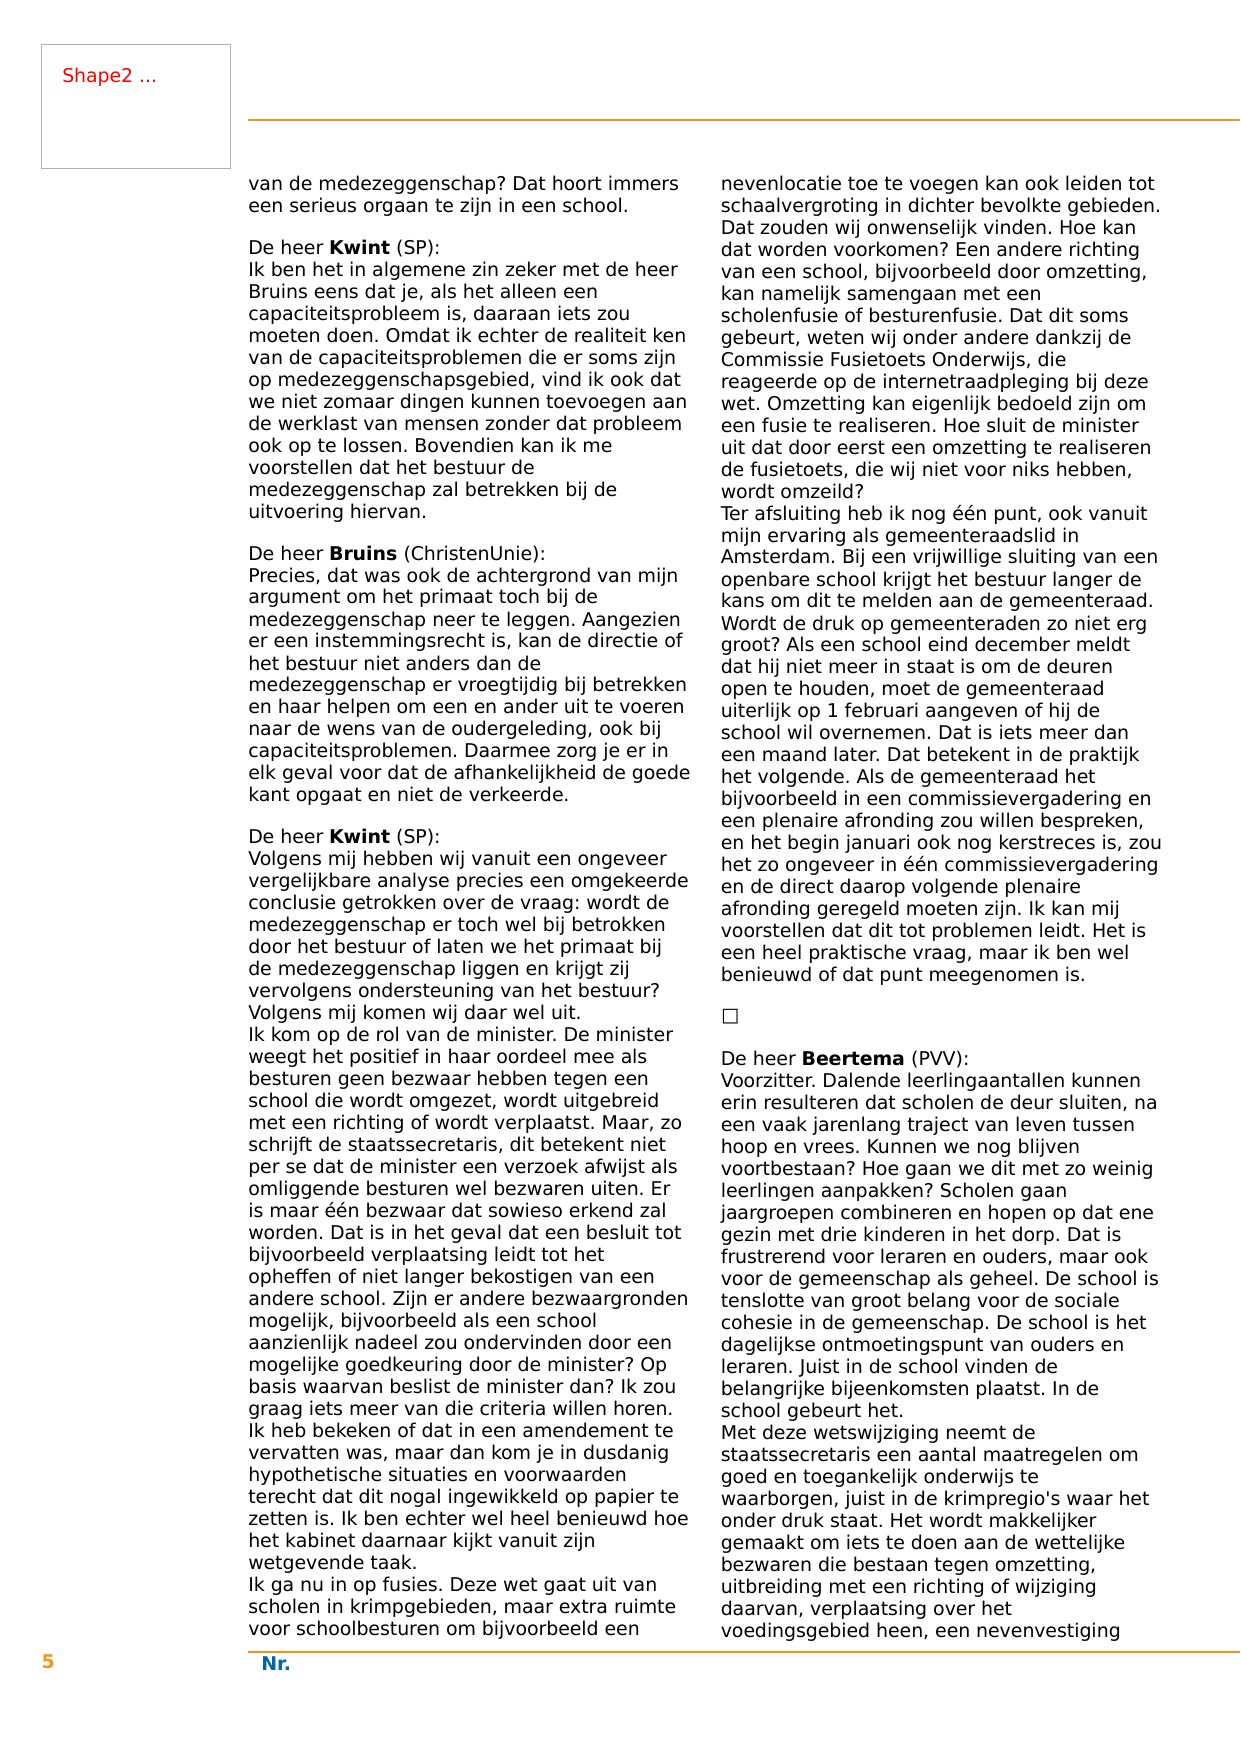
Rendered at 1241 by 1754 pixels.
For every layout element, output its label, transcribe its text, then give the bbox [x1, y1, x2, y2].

text De heer Kwint (SP): [248, 237, 691, 259]
text Ik ga nu in op fusies. Deze wet gaat uit van scholen in krimpgebieden, maar extra ruimte voor schoolbesturen om bijvoorbeeld een [248, 1573, 691, 1639]
text Voorzitter. Dalende leerlingaantallen kunnen erin resulteren dat scholen de deur sluiten, na een vaak jarenlang traject van leven tussen hoop en vrees. Kunnen we nog blijven voortbestaan? Hoe gaan we dit met zo weinig leerlingen aanpakken? Scholen gaan jaargroepen combineren en hopen op dat ene gezin met drie kinderen in het dorp. Dat is frustrerend voor leraren en ouders, maar ook voor de gemeenschap als geheel. De school is tenslotte van groot belang voor de sociale cohesie in de gemeenschap. De school is het dagelijkse ontmoetingspunt van ouders en leraren. Juist in de school vinden de belangrijke bijeenkomsten plaatst. In de school gebeurt het. [721, 1070, 1163, 1422]
text De heer Kwint (SP): [248, 826, 691, 848]
text Volgens mij hebben wij vanuit een ongeveer vergelijkbare analyse precies een omgekeerde conclusie getrokken over de vraag: wordt de medezeggenschap er toch wel bij betrokken door het bestuur of laten we het primaat bij de medezeggenschap liggen en krijgt zij vervolgens ondersteuning van het bestuur? Volgens mij komen wij daar wel uit. [248, 848, 691, 1024]
text De heer Beertema (PVV): [721, 1048, 1163, 1070]
text van de medezeggenschap? Dat hoort immers een serieus orgaan te zijn in een school. [248, 173, 691, 217]
text Ter afsluiting heb ik nog één punt, ook vanuit mijn ervaring als gemeenteraadslid in Amsterdam. Bij een vrijwillige sluiting van een openbare school krijgt het bestuur langer de kans om dit te melden aan de gemeenteraad. Wordt de druk op gemeenteraden zo niet erg groot? Als een school eind december meldt dat hij niet meer in staat is om de deuren open te houden, moet de gemeenteraad uiterlijk op 1 februari aangeven of hij de school wil overnemen. Dat is iets meer dan een maand later. Dat betekent in de praktijk het volgende. Als de gemeenteraad het bijvoorbeeld in een commissievergadering en een plenaire afronding zou willen bespreken, en het begin januari ook nog kerstreces is, zou het zo ongeveer in één commissievergadering en de direct daarop volgende plenaire afronding geregeld moeten zijn. Ik kan mij voorstellen dat dit tot problemen leidt. Het is een heel praktische vraag, maar ik ben wel benieuwd of dat punt meegenomen is. [721, 502, 1163, 986]
text Met deze wetswijziging neemt de staatssecretaris een aantal maatregelen om goed en toegankelijk onderwijs te waarborgen, juist in de krimpregio's waar het onder druk staat. Het wordt makkelijker gemaakt om iets te doen aan de wettelijke bezwaren die bestaan tegen omzetting, uitbreiding met een richting of wijziging daarvan, verplaatsing over het voedingsgebied heen, een nevenvestiging [721, 1422, 1163, 1641]
text Ik ben het in algemene zin zeker met de heer Bruins eens dat je, als het alleen een capaciteitsprobleem is, daaraan iets zou moeten doen. Omdat ik echter de realiteit ken van de capaciteitsproblemen die er soms zijn op medezeggenschapsgebied, vind ik ook dat we niet zomaar dingen kunnen toevoegen aan de werklast van mensen zonder dat probleem ook op te lossen. Bovendien kan ik me voorstellen dat het bestuur de medezeggenschap zal betrekken bij de uitvoering hiervan. [248, 259, 691, 522]
text Precies, dat was ook de achtergrond van mijn argument om het primaat toch bij de medezeggenschap neer te leggen. Aangezien er een instemmingsrecht is, kan de directie of het bestuur niet anders dan de medezeggenschap er vroegtijdig bij betrekken en haar helpen om een en ander uit te voeren naar de wens van de oudergeleding, ook bij capaciteitsproblemen. Daarmee zorg je er in elk geval voor dat de afhankelijkheid de goede kant opgaat en niet de verkeerde. [248, 564, 691, 806]
text ⬜ [721, 1006, 1163, 1028]
text De heer Bruins (ChristenUnie): [248, 542, 691, 564]
text Ik kom op de rol van de minister. De minister weegt het positief in haar oordeel mee als besturen geen bezwaar hebben tegen een school die wordt omgezet, wordt uitgebreid met een richting of wordt verplaatst. Maar, zo schrijft de staatssecretaris, dit betekent niet per se dat de minister een verzoek afwijst als omliggende besturen wel bezwaren uiten. Er is maar één bezwaar dat sowieso erkend zal worden. Dat is in het geval dat een besluit tot bijvoorbeeld verplaatsing leidt tot het opheffen of niet langer bekostigen van een andere school. Zijn er andere bezwaargronden mogelijk, bijvoorbeeld als een school aanzienlijk nadeel zou ondervinden door een mogelijke goedkeuring door de minister? Op basis waarvan beslist de minister dan? Ik zou graag iets meer van die criteria willen horen. Ik heb bekeken of dat in een amendement te vervatten was, maar dan kom je in dusdanig hypothetische situaties en voorwaarden terecht dat dit nogal ingewikkeld op papier te zetten is. Ik ben echter wel heel benieuwd hoe het kabinet daarnaar kijkt vanuit zijn wetgevende taak. [248, 1024, 691, 1573]
text nevenlocatie toe te voegen kan ook leiden tot schaalvergroting in dichter bevolkte gebieden. Dat zouden wij onwenselijk vinden. Hoe kan dat worden voorkomen? Een andere richting van een school, bijvoorbeeld door omzetting, kan namelijk samengaan met een scholenfusie of besturenfusie. Dat dit soms gebeurt, weten wij onder andere dankzij de Commissie Fusietoets Onderwijs, die reageerde op de internetraadpleging bij deze wet. Omzetting kan eigenlijk bedoeld zijn om een fusie te realiseren. Hoe sluit de minister uit dat door eerst een omzetting te realiseren de fusietoets, die wij niet voor niks hebben, wordt omzeild? [721, 173, 1163, 502]
